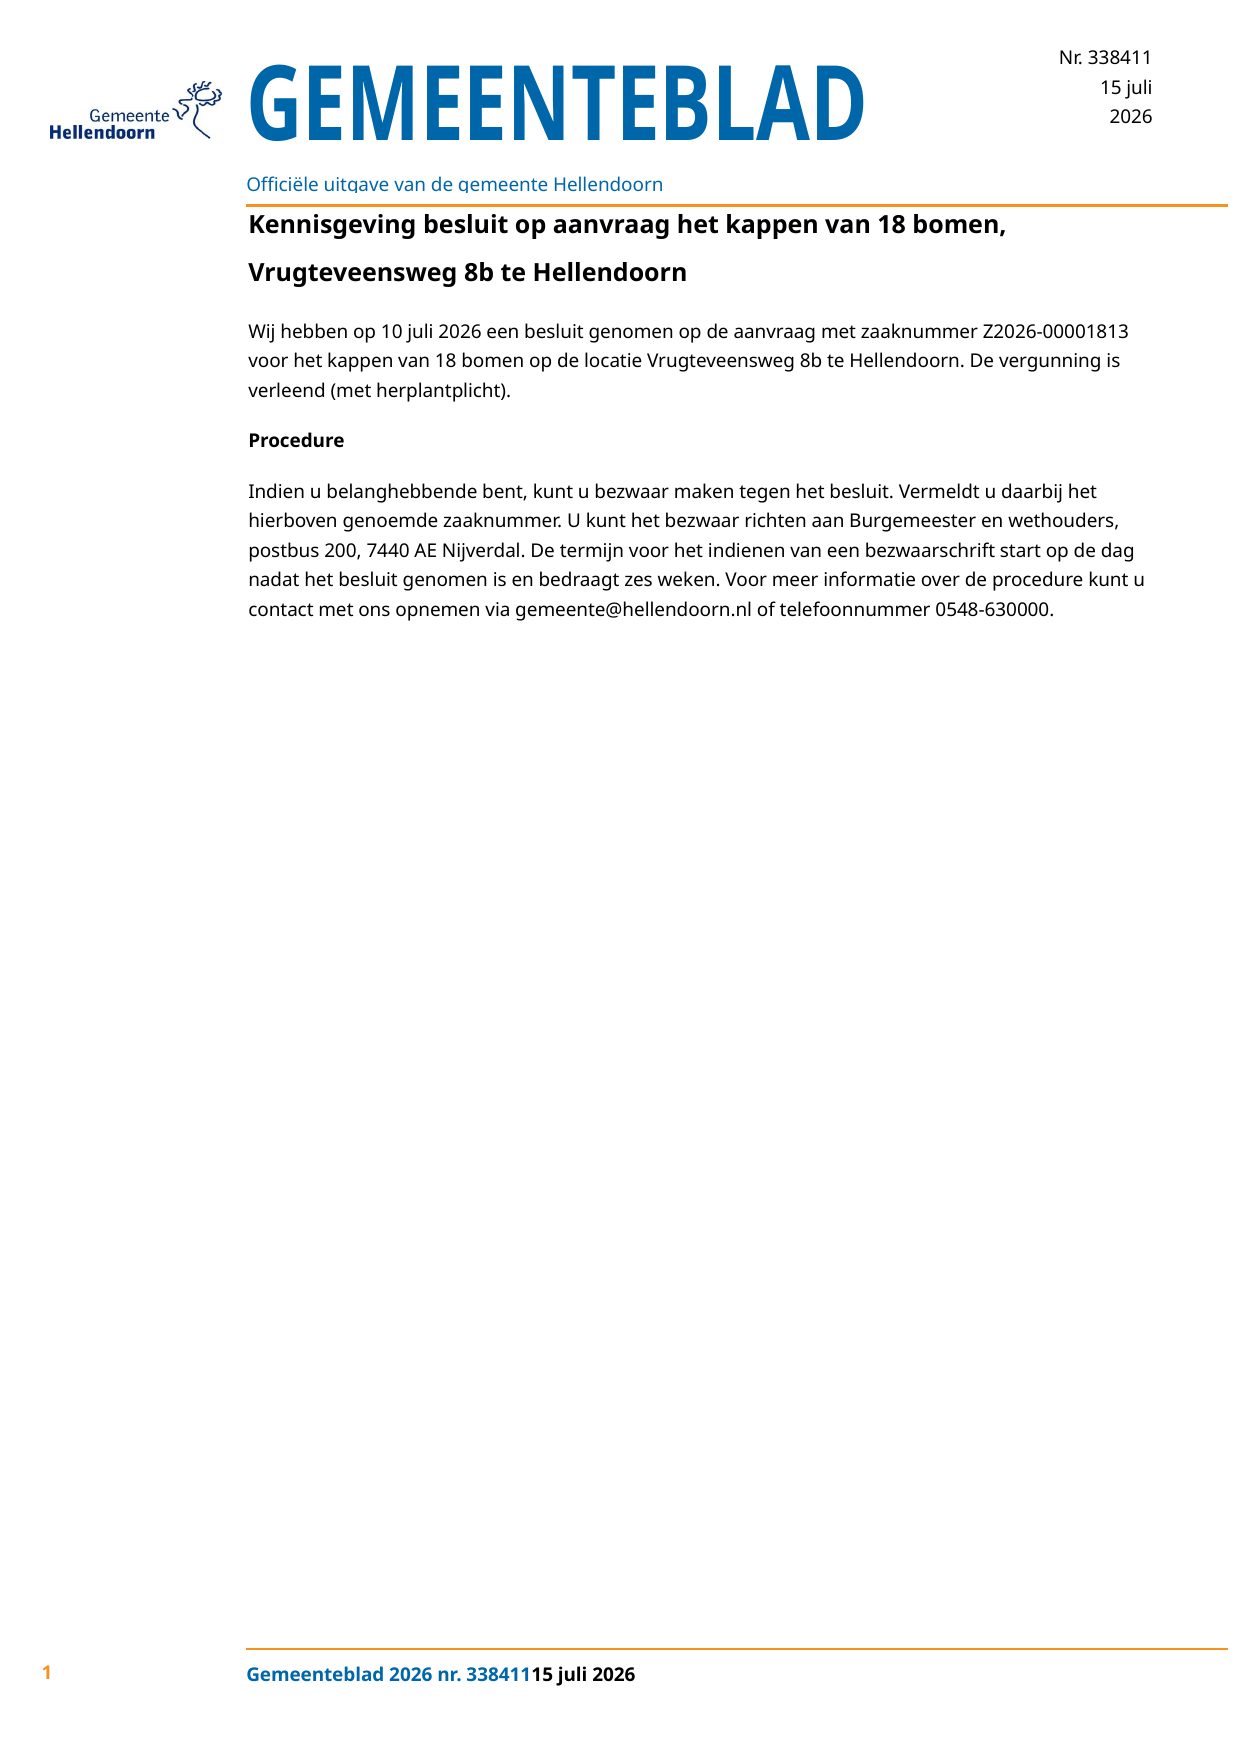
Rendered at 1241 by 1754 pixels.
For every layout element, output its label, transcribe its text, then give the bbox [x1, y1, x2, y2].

text Indien u belanghebbende bent, kunt u bezwaar maken tegen het besluit. Vermeldt u daarbij het hierboven genoemde zaaknummer. U kunt het bezwaar richten aan Burgemeester en wethouders, postbus 200, 7440 AE Nijverdal. De termijn voor het indienen van een bezwaarschrift start op de dag nadat het besluit genomen is en bedraagt zes weken. Voor meer informatie over de procedure kunt u contact met ons opnemen via gemeente@hellendoorn.nl of telefoonnummer 0548-630000. [248, 478, 1152, 622]
text Procedure [248, 427, 1152, 453]
text Kennisgeving besluit op aanvraag het kappen van 18 bomen, Vrugteveensweg 8b te Hellendoorn [248, 207, 1152, 288]
picture [41, 47, 231, 172]
text Wij hebben op 10 juli 2026 een besluit genomen op de aanvraag met zaaknummer Z2026-00001813 voor het kappen van 18 bomen op de locatie Vrugteveensweg 8b te Hellendoorn. De vergunning is verleend (met herplantplicht). [248, 318, 1152, 403]
